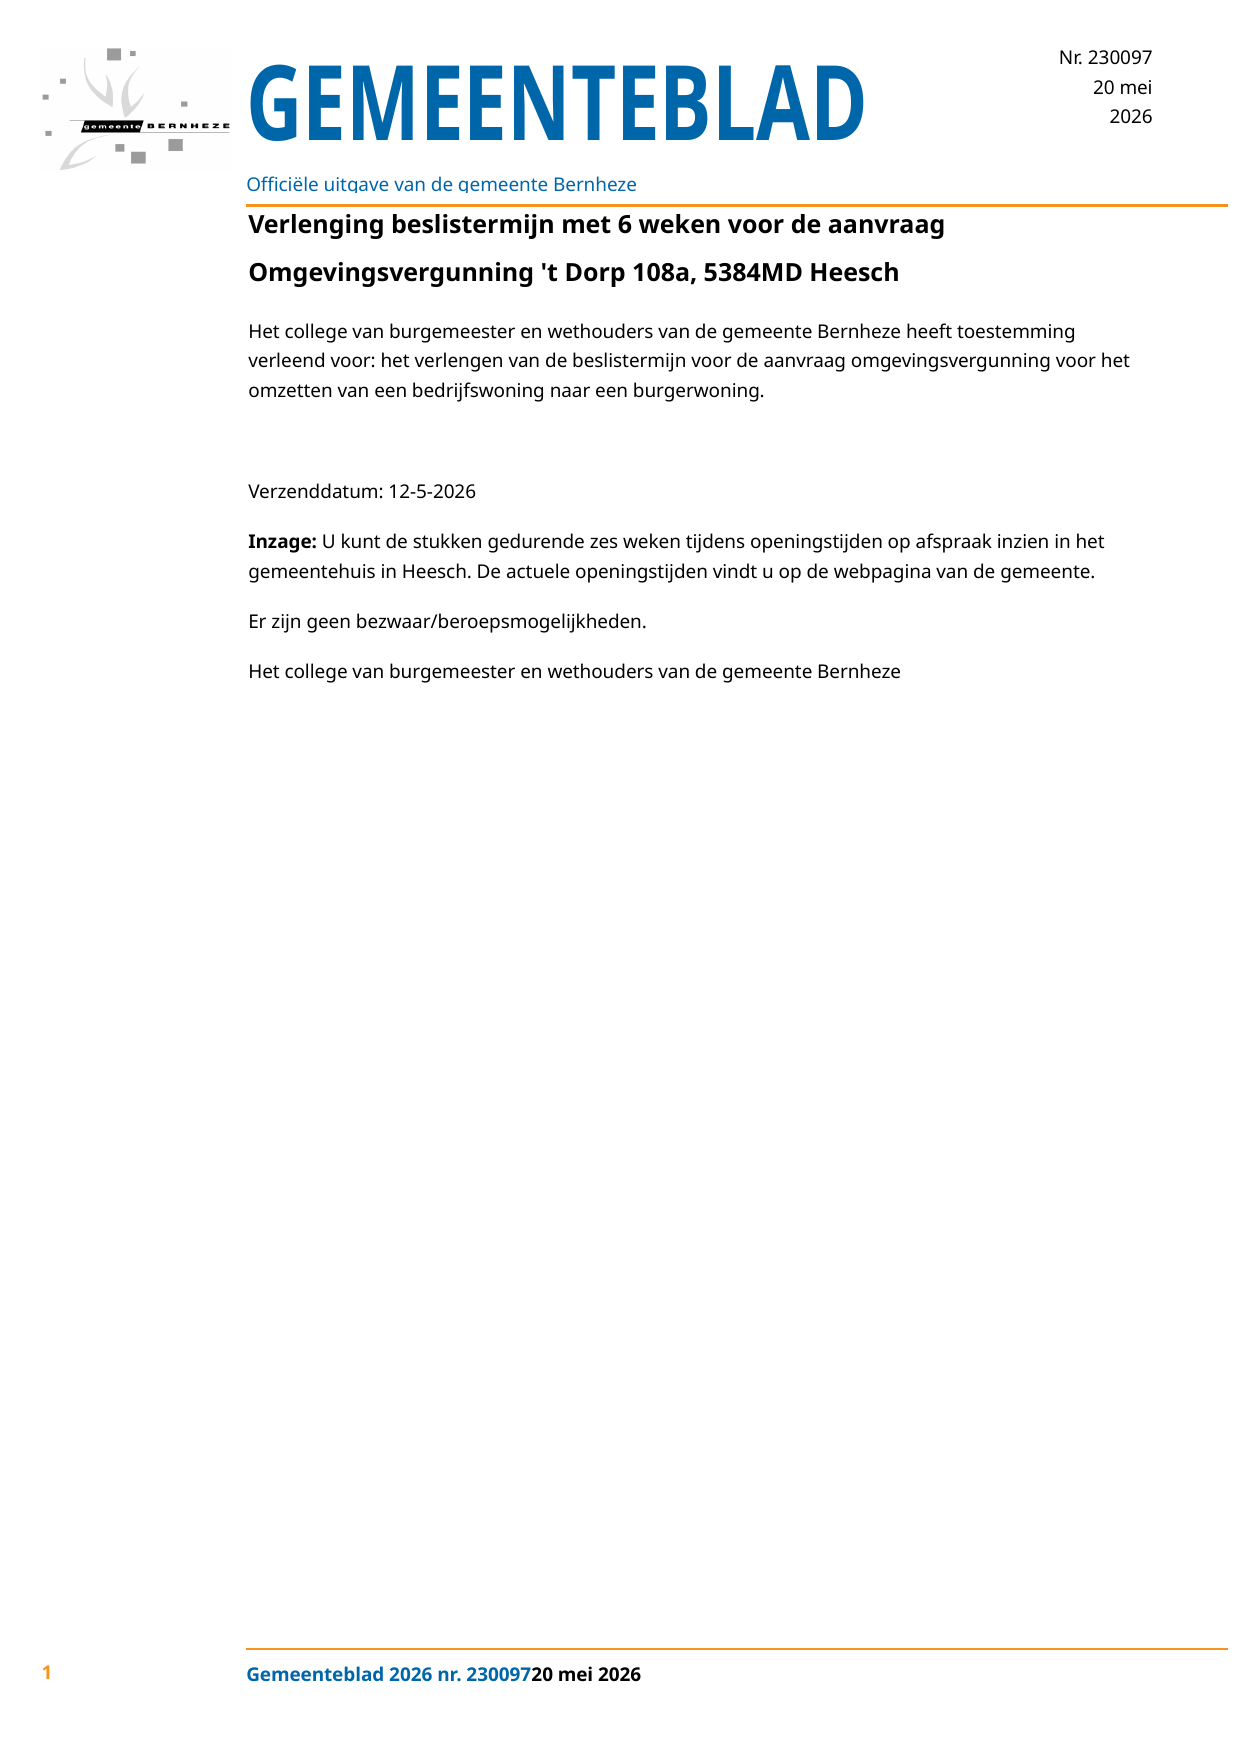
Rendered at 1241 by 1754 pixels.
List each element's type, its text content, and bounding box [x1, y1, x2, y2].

text Verzenddatum: 12-5-2026 [248, 478, 1152, 504]
text Verlenging beslistermijn met 6 weken voor de aanvraag Omgevingsvergunning 't Dorp 108a, 5384MD Heesch [248, 207, 1152, 288]
text Inzage: U kunt de stukken gedurende zes weken tijdens openingstijden op afspraak inzien in het gemeentehuis in Heesch. De actuele openingstijden vindt u op de webpagina van de gemeente. [248, 528, 1152, 584]
text Het college van burgemeester en wethouders van de gemeente Bernheze [248, 659, 1152, 684]
text Er zijn geen bezwaar/beroepsmogelijkheden. [248, 608, 1152, 634]
text Het college van burgemeester en wethouders van de gemeente Bernheze heeft toestemming verleend voor: het verlengen van de beslistermijn voor de aanvraag omgevingsvergunning voor het omzetten van een bedrijfswoning naar een burgerwoning. [248, 318, 1152, 403]
picture [41, 47, 231, 172]
